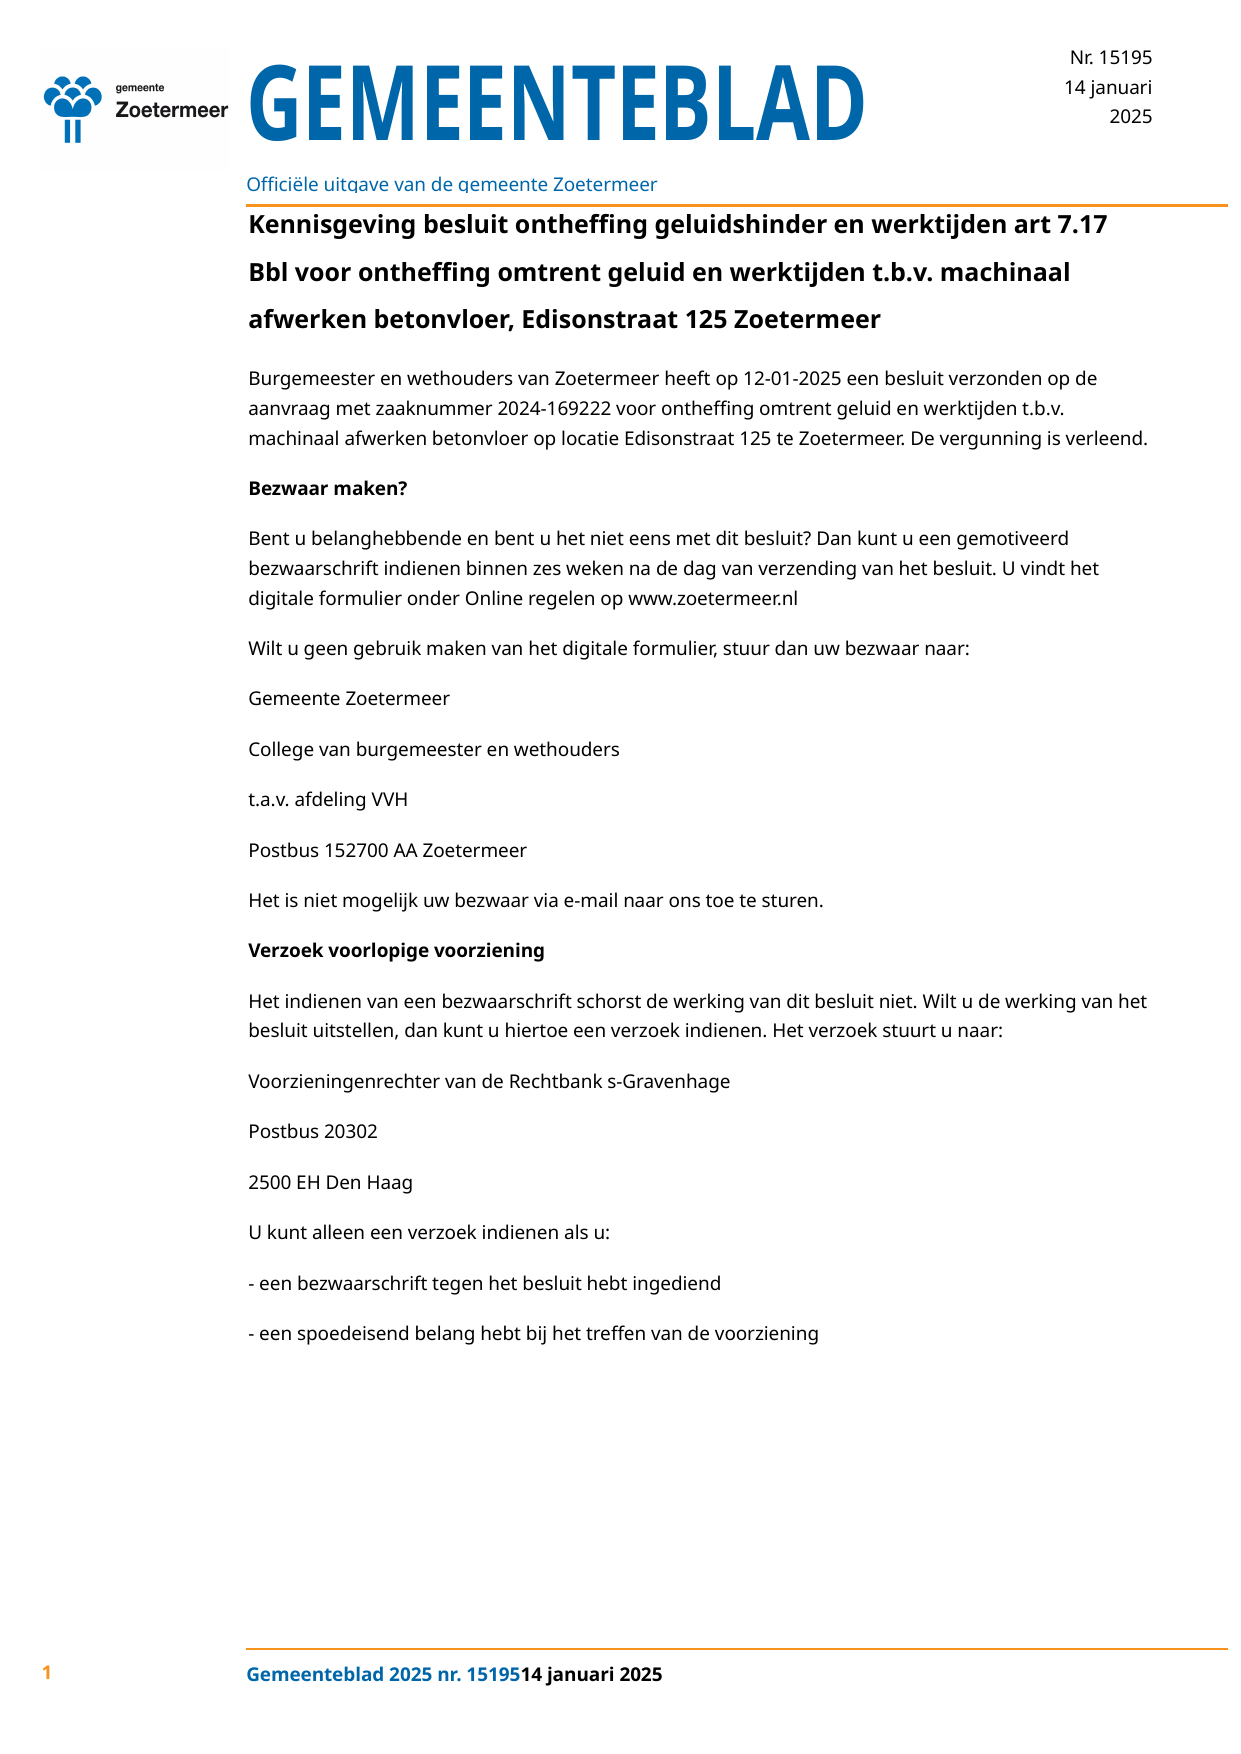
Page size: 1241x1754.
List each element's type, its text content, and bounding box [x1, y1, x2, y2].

text Gemeente Zoetermeer [248, 686, 1152, 711]
text Bent u belanghebbende en bent u het niet eens met dit besluit? Dan kunt u een gemotiveerd bezwaarschrift indienen binnen zes weken na de dag van verzending van het besluit. U vindt het digitale formulier onder Online regelen op www.zoetermeer.nl [248, 526, 1152, 610]
text Wilt u geen gebruik maken van het digitale formulier, stuur dan uw bezwaar naar: [248, 635, 1152, 661]
text t.a.v. afdeling VVH [248, 786, 1152, 812]
text Het indienen van een bezwaarschrift schorst de werking van dit besluit niet. Wilt u de werking van het besluit uitstellen, dan kunt u hiertoe een verzoek indienen. Het verzoek stuurt u naar: [248, 988, 1152, 1043]
text Burgemeester en wethouders van Zoetermeer heeft op 12-01-2025 een besluit verzonden op de aanvraag met zaaknummer 2024-169222 voor ontheffing omtrent geluid en werktijden t.b.v. machinaal afwerken betonvloer op locatie Edisonstraat 125 te Zoetermeer. De vergunning is verleend. [248, 366, 1152, 450]
picture [41, 47, 231, 172]
text Verzoek voorlopige voorziening [248, 938, 1152, 963]
text Bezwaar maken? [248, 475, 1152, 501]
text Voorzieningenrechter van de Rechtbank s-Gravenhage [248, 1068, 1152, 1094]
text 2500 EH Den Haag [248, 1169, 1152, 1194]
text Het is niet mogelijk uw bezwaar via e-mail naar ons toe te sturen. [248, 887, 1152, 913]
text - een spoedeisend belang hebt bij het treffen van de voorziening [248, 1320, 1152, 1346]
text Postbus 152700 AA Zoetermeer [248, 837, 1152, 862]
text Postbus 20302 [248, 1118, 1152, 1144]
text College van burgemeester en wethouders [248, 736, 1152, 762]
text U kunt alleen een verzoek indienen als u: [248, 1219, 1152, 1245]
text Kennisgeving besluit ontheffing geluidshinder en werktijden art 7.17 Bbl voor ontheffing omtrent geluid en werktijden t.b.v. machinaal afwerken betonvloer, Edisonstraat 125 Zoetermeer [248, 207, 1152, 336]
text - een bezwaarschrift tegen het besluit hebt ingediend [248, 1270, 1152, 1295]
